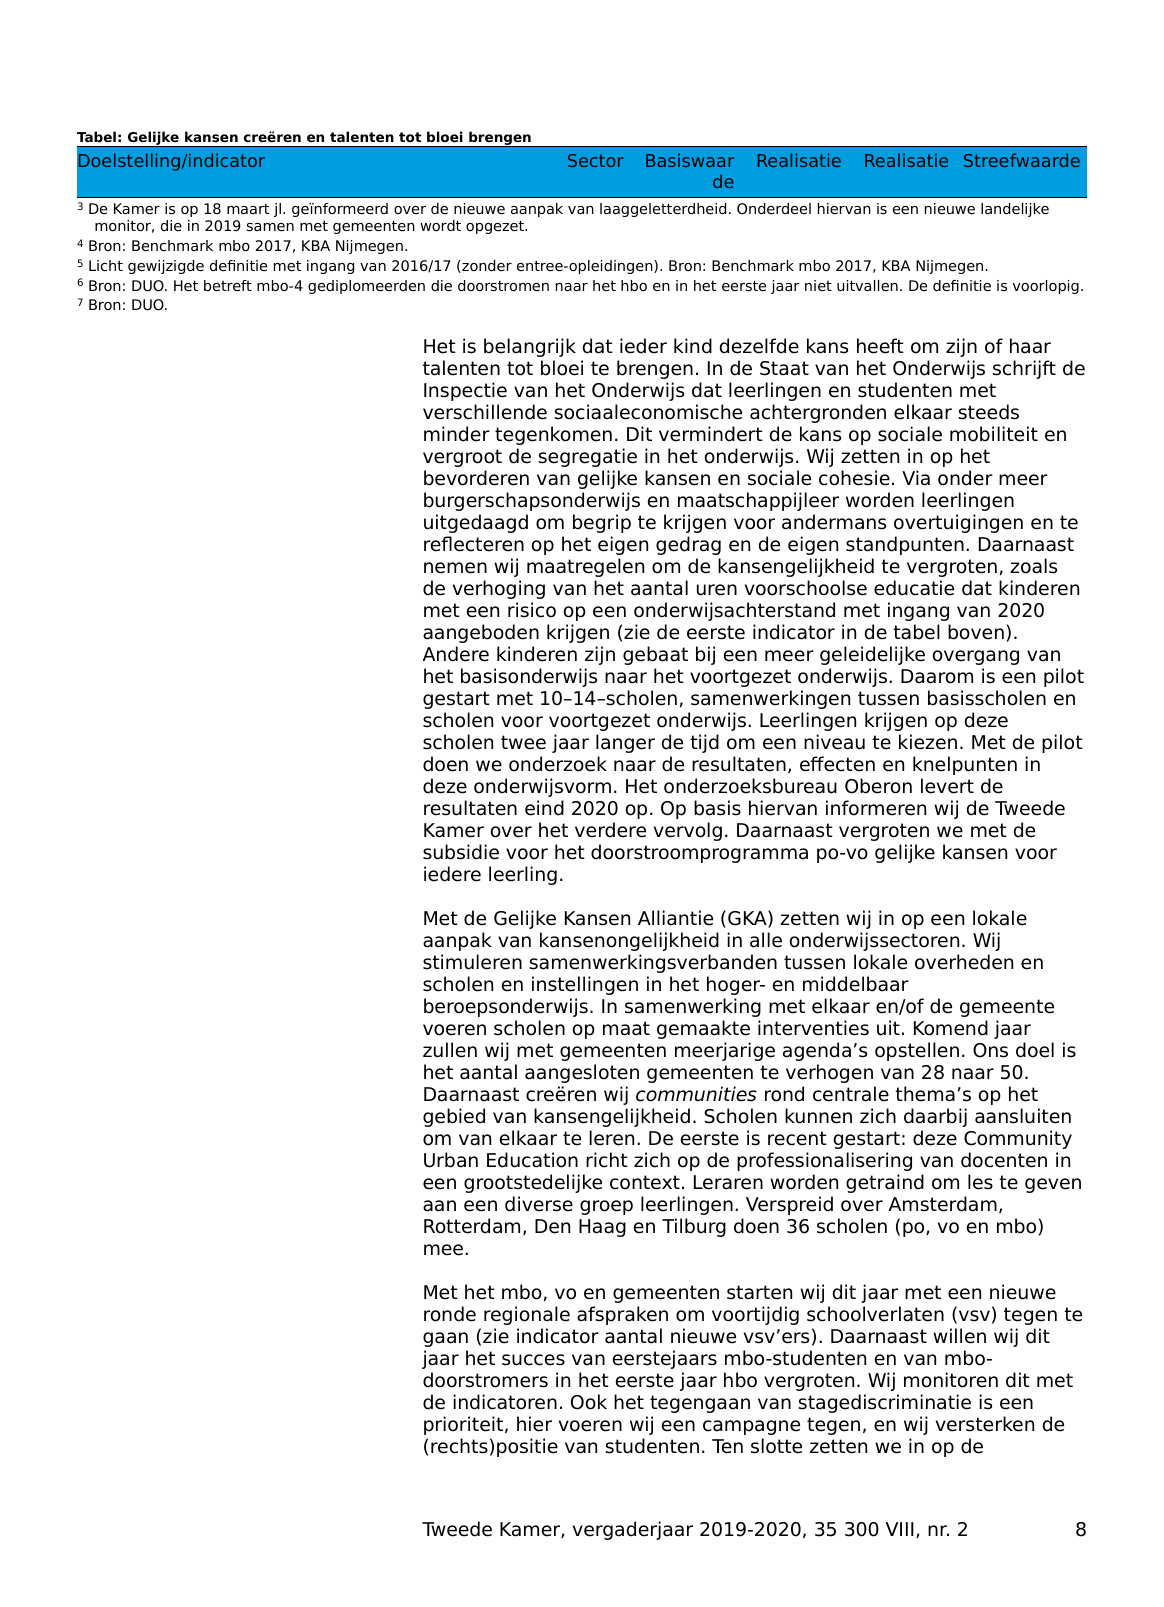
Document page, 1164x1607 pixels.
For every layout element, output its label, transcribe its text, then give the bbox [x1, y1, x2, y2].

table_cell Realisatie [740, 147, 848, 197]
table_cell 3 De Kamer is op 18 maart jl. geïnformeerd over de nieuwe aanpak van laaggeletterdheid. Onderdeel hiervan is een nieuwe landelijke monitor, die in 2019 samen met gemeenten wordt opgezet. 4 Bron: Benchmark mbo 2017, KBA Nijmegen. 5 Licht gewijzigde definitie met ingang van 2016/17 (zonder entree-opleidingen). Bron: Benchmark mbo 2017, KBA Nijmegen. 6 Bron: DUO. Het betreft mbo-4 gediplomeerden die doorstromen naar het hbo en in het eerste jaar niet uitvallen. De definitie is voorlopig. 7 Bron: DUO. [77, 198, 1087, 314]
text Met het mbo, vo en gemeenten starten wij dit jaar met een nieuwe ronde regionale afspraken om voortijdig schoolverlaten (vsv) tegen te gaan (zie indicator aantal nieuwe vsv’ers). Daarnaast willen wij dit jaar het succes van eerstejaars mbo-studenten en van mbo-doorstromers in het eerste jaar hbo vergroten. Wij monitoren dit met de indicatoren. Ook het tegengaan van stagediscriminatie is een prioriteit, hier voeren wij een campagne tegen, en wij versterken de (rechts)positie van studenten. Ten slotte zetten we in op de [422, 1282, 1087, 1458]
text Het is belangrijk dat ieder kind dezelfde kans heeft om zijn of haar talenten tot bloei te brengen. In de Staat van het Onderwijs schrijft de Inspectie van het Onderwijs dat leerlingen en studenten met verschillende sociaaleconomische achtergronden elkaar steeds minder tegenkomen. Dit vermindert de kans op sociale mobiliteit en vergroot de segregatie in het onderwijs. Wij zetten in op het bevorderen van gelijke kansen en sociale cohesie. Via onder meer burgerschapsonderwijs en maatschappijleer worden leerlingen uitgedaagd om begrip te krijgen voor andermans overtuigingen en te reflecteren op het eigen gedrag en de eigen standpunten. Daarnaast nemen wij maatregelen om de kansengelijkheid te vergroten, zoals de verhoging van het aantal uren voorschoolse educatie dat kinderen met een risico op een onderwijsachterstand met ingang van 2020 aangeboden krijgen (zie de eerste indicator in de tabel boven). Andere kinderen zijn gebaat bij een meer geleidelijke overgang van het basisonderwijs naar het voortgezet onderwijs. Daarom is een pilot gestart met 10–14–scholen, samenwerkingen tussen basisscholen en scholen voor voortgezet onderwijs. Leerlingen krijgen op deze scholen twee jaar langer de tijd om een niveau te kiezen. Met de pilot doen we onderzoek naar de resultaten, effecten en knelpunten in deze onderwijsvorm. Het onderzoeksbureau Oberon levert de resultaten eind 2020 op. Op basis hiervan informeren wij de Tweede Kamer over het verdere vervolg. Daarnaast vergroten we met de subsidie voor het doorstroomprogramma po-vo gelijke kansen voor iedere leerling. [422, 336, 1087, 886]
table_cell Sector [561, 147, 632, 197]
text Met de Gelijke Kansen Alliantie (GKA) zetten wij in op een lokale aanpak van kansenongelijkheid in alle onderwijssectoren. Wij stimuleren samenwerkingsverbanden tussen lokale overheden en scholen en instellingen in het hoger- en middelbaar beroepsonderwijs. In samenwerking met elkaar en/of de gemeente voeren scholen op maat gemaakte interventies uit. Komend jaar zullen wij met gemeenten meerjarige agenda’s opstellen. Ons doel is het aantal aangesloten gemeenten te verhogen van 28 naar 50. Daarnaast creëren wij communities rond centrale thema’s op het gebied van kansengelijkheid. Scholen kunnen zich daarbij aansluiten om van elkaar te leren. De eerste is recent gestart: deze Community Urban Education richt zich op de professionalisering van docenten in een grootstedelijke context. Leraren worden getraind om les te geven aan een diverse groep leerlingen. Verspreid over Amsterdam, Rotterdam, Den Haag en Tilburg doen 36 scholen (po, vo en mbo) mee. [422, 908, 1087, 1260]
table_header Tabel: Gelijke kansen creëren en talenten tot bloei brengen [77, 130, 1087, 146]
table_cell Realisatie [848, 147, 955, 197]
table_cell Doelstelling/indicator [77, 147, 561, 197]
table_cell Streefwaarde [955, 147, 1087, 197]
table_cell Basiswaarde [633, 147, 740, 197]
